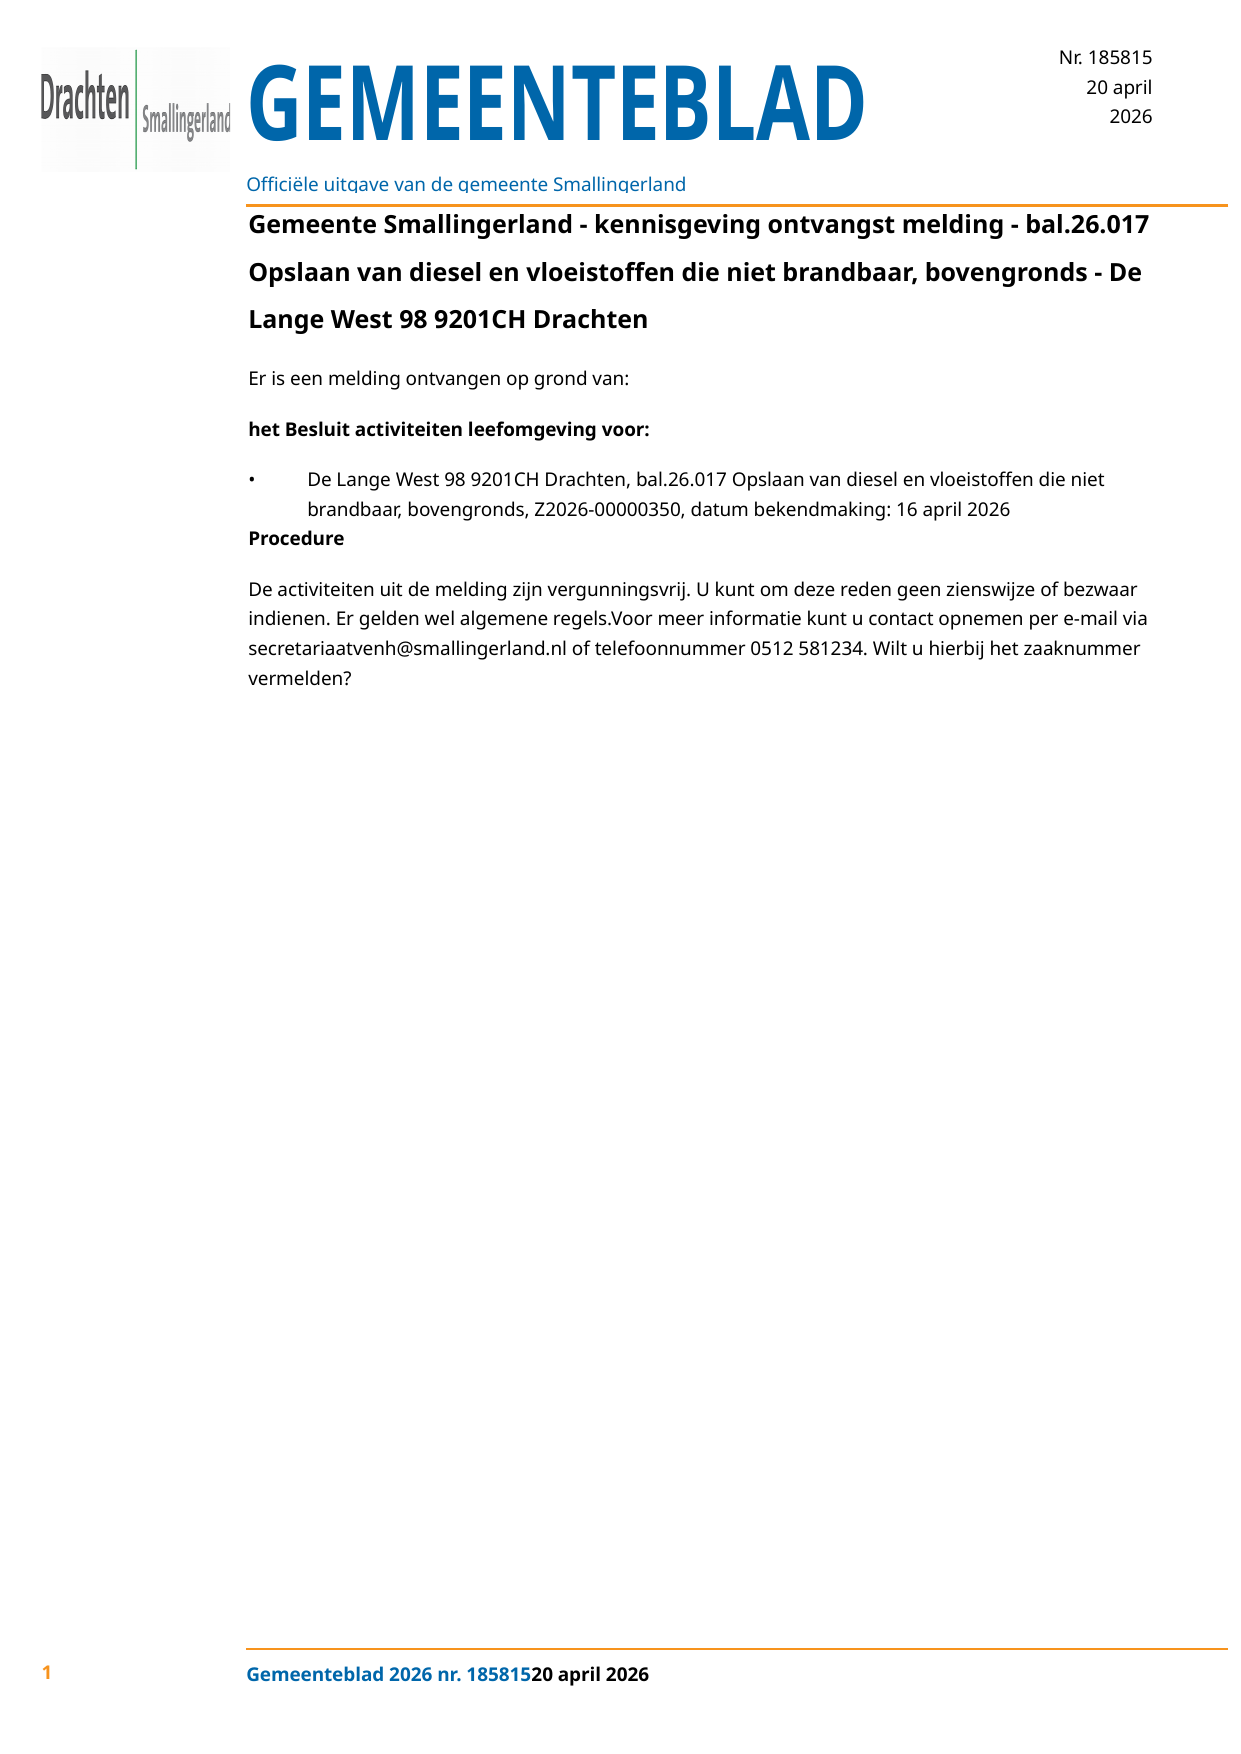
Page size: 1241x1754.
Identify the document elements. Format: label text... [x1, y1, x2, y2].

picture [41, 47, 231, 172]
list De Lange West 98 9201CH Drachten, bal.26.017 Opslaan van diesel en vloeistoffen die niet brandbaar, bovengronds, Z2026-00000350, datum bekendmaking: 16 april 2026 [248, 466, 1152, 522]
text De activiteiten uit de melding zijn vergunningsvrij. U kunt om deze reden geen zienswijze of bezwaar indienen. Er gelden wel algemene regels.Voor meer informatie kunt u contact opnemen per e-mail via secretariaatvenh@smallingerland.nl of telefoonnummer 0512 581234. Wilt u hierbij het zaaknummer vermelden? [248, 576, 1152, 690]
text Gemeente Smallingerland - kennisgeving ontvangst melding - bal.26.017 Opslaan van diesel en vloeistoffen die niet brandbaar, bovengronds - De Lange West 98 9201CH Drachten [248, 207, 1152, 336]
text Procedure [248, 526, 1152, 551]
text Er is een melding ontvangen op grond van: [248, 366, 1152, 391]
text het Besluit activiteiten leefomgeving voor: [248, 416, 1152, 442]
